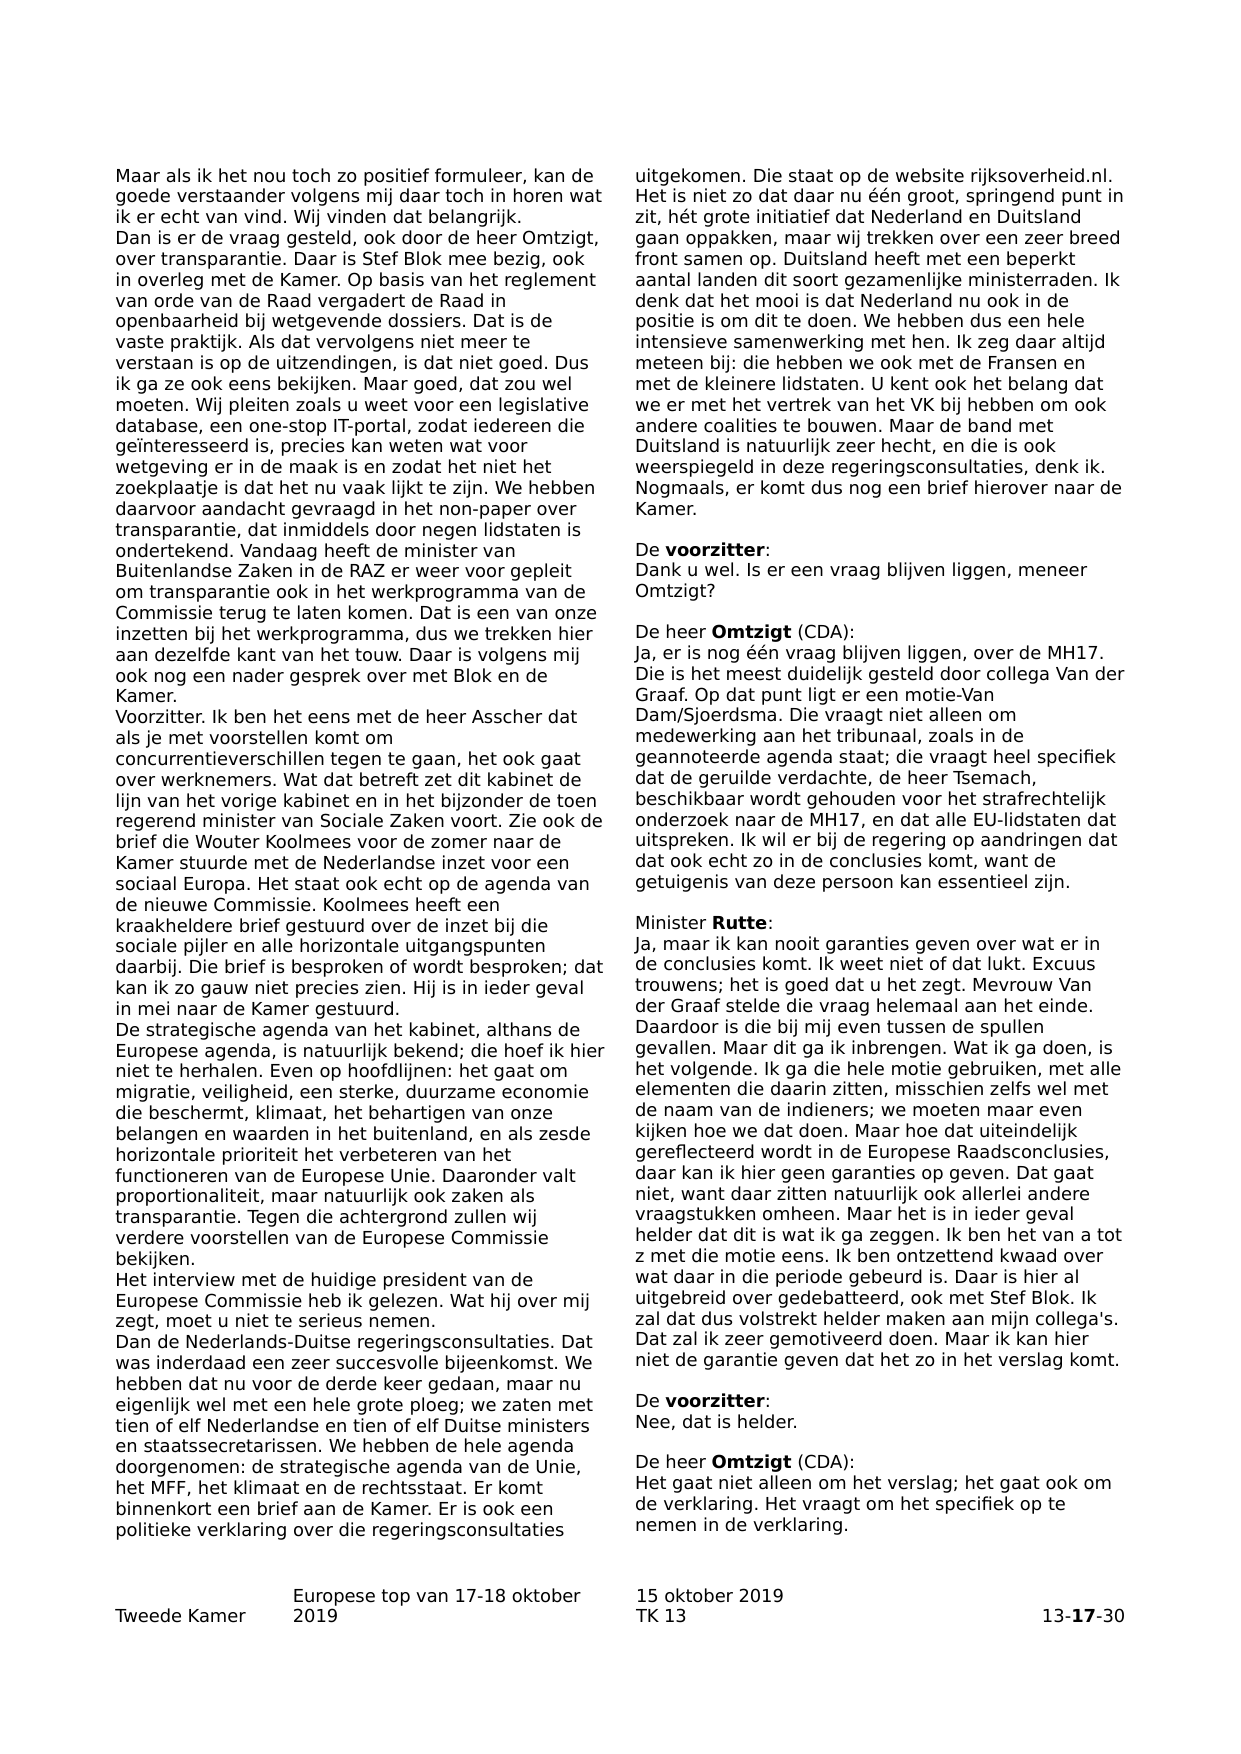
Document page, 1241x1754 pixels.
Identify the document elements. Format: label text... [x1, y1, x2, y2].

text Dan is er de vraag gesteld, ook door de heer Omtzigt, over transparantie. Daar is Stef Blok mee bezig, ook in overleg met de Kamer. Op basis van het reglement van orde van de Raad vergadert de Raad in openbaarheid bij wetgevende dossiers. Dat is de vaste praktijk. Als dat vervolgens niet meer te verstaan is op de uitzendingen, is dat niet goed. Dus ik ga ze ook eens bekijken. Maar goed, dat zou wel moeten. Wij pleiten zoals u weet voor een legislative database, een one-stop IT-portal, zodat iedereen die geïnteresseerd is, precies kan weten wat voor wetgeving er in de maak is en zodat het niet het zoekplaatje is dat het nu vaak lijkt te zijn. We hebben daarvoor aandacht gevraagd in het non-paper over transparantie, dat inmiddels door negen lidstaten is ondertekend. Vandaag heeft de minister van Buitenlandse Zaken in de RAZ er weer voor gepleit om transparantie ook in het werkprogramma van de Commissie terug te laten komen. Dat is een van onze inzetten bij het werkprogramma, dus we trekken hier aan dezelfde kant van het touw. Daar is volgens mij ook nog een nader gesprek over met Blok en de Kamer. [115, 228, 605, 707]
text uitgekomen. Die staat op de website rijksoverheid.nl. Het is niet zo dat daar nu één groot, springend punt in zit, hét grote initiatief dat Nederland en Duitsland gaan oppakken, maar wij trekken over een zeer breed front samen op. Duitsland heeft met een beperkt aantal landen dit soort gezamenlijke ministerraden. Ik denk dat het mooi is dat Nederland nu ook in de positie is om dit te doen. We hebben dus een hele intensieve samenwerking met hen. Ik zeg daar altijd meteen bij: die hebben we ook met de Fransen en met de kleinere lidstaten. U kent ook het belang dat we er met het vertrek van het VK bij hebben om ook andere coalities te bouwen. Maar de band met Duitsland is natuurlijk zeer hecht, en die is ook weerspiegeld in deze regeringsconsultaties, denk ik. Nogmaals, er komt dus nog een brief hierover naar de Kamer. [635, 165, 1125, 519]
text Nee, dat is helder. [635, 1412, 1125, 1432]
text Het interview met de huidige president van de Europese Commissie heb ik gelezen. Wat hij over mij zegt, moet u niet te serieus nemen. [115, 1269, 605, 1332]
text De heer Omtzigt (CDA): [635, 622, 1125, 643]
text Dan de Nederlands-Duitse regeringsconsultaties. Dat was inderdaad een zeer succesvolle bijeenkomst. We hebben dat nu voor de derde keer gedaan, maar nu eigenlijk wel met een hele grote ploeg; we zaten met tien of elf Nederlandse en tien of elf Duitse ministers en staatssecretarissen. We hebben de hele agenda doorgenomen: de strategische agenda van de Unie, het MFF, het klimaat en de rechtsstaat. Er komt binnenkort een brief aan de Kamer. Er is ook een politieke verklaring over die regeringsconsultaties [115, 1332, 605, 1540]
text De heer Omtzigt (CDA): [635, 1452, 1125, 1473]
text Ja, maar ik kan nooit garanties geven over wat er in de conclusies komt. Ik weet niet of dat lukt. Excuus trouwens; het is goed dat u het zegt. Mevrouw Van der Graaf stelde die vraag helemaal aan het einde. Daardoor is die bij mij even tussen de spullen gevallen. Maar dit ga ik inbrengen. Wat ik ga doen, is het volgende. Ik ga die hele motie gebruiken, met alle elementen die daarin zitten, misschien zelfs wel met de naam van de indieners; we moeten maar even kijken hoe we dat doen. Maar hoe dat uiteindelijk gereflecteerd wordt in de Europese Raadsconclusies, daar kan ik hier geen garanties op geven. Dat gaat niet, want daar zitten natuurlijk ook allerlei andere vraagstukken omheen. Maar het is in ieder geval helder dat dit is wat ik ga zeggen. Ik ben het van a tot z met die motie eens. Ik ben ontzettend kwaad over wat daar in die periode gebeurd is. Daar is hier al uitgebreid over gedebatteerd, ook met Stef Blok. Ik zal dat dus volstrekt helder maken aan mijn collega's. Dat zal ik zeer gemotiveerd doen. Maar ik kan hier niet de garantie geven dat het zo in het verslag komt. [635, 933, 1125, 1371]
text Ja, er is nog één vraag blijven liggen, over de MH17. Die is het meest duidelijk gesteld door collega Van der Graaf. Op dat punt ligt er een motie-Van Dam/Sjoerdsma. Die vraagt niet alleen om medewerking aan het tribunaal, zoals in de geannoteerde agenda staat; die vraagt heel specifiek dat de geruilde verdachte, de heer Tsemach, beschikbaar wordt gehouden voor het strafrechtelijk onderzoek naar de MH17, en dat alle EU-lidstaten dat uitspreken. Ik wil er bij de regering op aandringen dat dat ook echt zo in de conclusies komt, want de getuigenis van deze persoon kan essentieel zijn. [635, 643, 1125, 893]
text Minister Rutte: [635, 913, 1125, 933]
text De strategische agenda van het kabinet, althans de Europese agenda, is natuurlijk bekend; die hoef ik hier niet te herhalen. Even op hoofdlijnen: het gaat om migratie, veiligheid, een sterke, duurzame economie die beschermt, klimaat, het behartigen van onze belangen en waarden in het buitenland, en als zesde horizontale prioriteit het verbeteren van het functioneren van de Europese Unie. Daaronder valt proportionaliteit, maar natuurlijk ook zaken als transparantie. Tegen die achtergrond zullen wij verdere voorstellen van de Europese Commissie bekijken. [115, 1019, 605, 1269]
text De voorzitter: [635, 539, 1125, 560]
text Dank u wel. Is er een vraag blijven liggen, meneer Omtzigt? [635, 560, 1125, 602]
text Voorzitter. Ik ben het eens met de heer Asscher dat als je met voorstellen komt om concurrentieverschillen tegen te gaan, het ook gaat over werknemers. Wat dat betreft zet dit kabinet de lijn van het vorige kabinet en in het bijzonder de toen regerend minister van Sociale Zaken voort. Zie ook de brief die Wouter Koolmees voor de zomer naar de Kamer stuurde met de Nederlandse inzet voor een sociaal Europa. Het staat ook echt op de agenda van de nieuwe Commissie. Koolmees heeft een kraakheldere brief gestuurd over de inzet bij die sociale pijler en alle horizontale uitgangspunten daarbij. Die brief is besproken of wordt besproken; dat kan ik zo gauw niet precies zien. Hij is in ieder geval in mei naar de Kamer gestuurd. [115, 707, 605, 1019]
text Het gaat niet alleen om het verslag; het gaat ook om de verklaring. Het vraagt om het specifiek op te nemen in de verklaring. [635, 1473, 1125, 1536]
text De voorzitter: [635, 1391, 1125, 1412]
text Maar als ik het nou toch zo positief formuleer, kan de goede verstaander volgens mij daar toch in horen wat ik er echt van vind. Wij vinden dat belangrijk. [115, 165, 605, 228]
